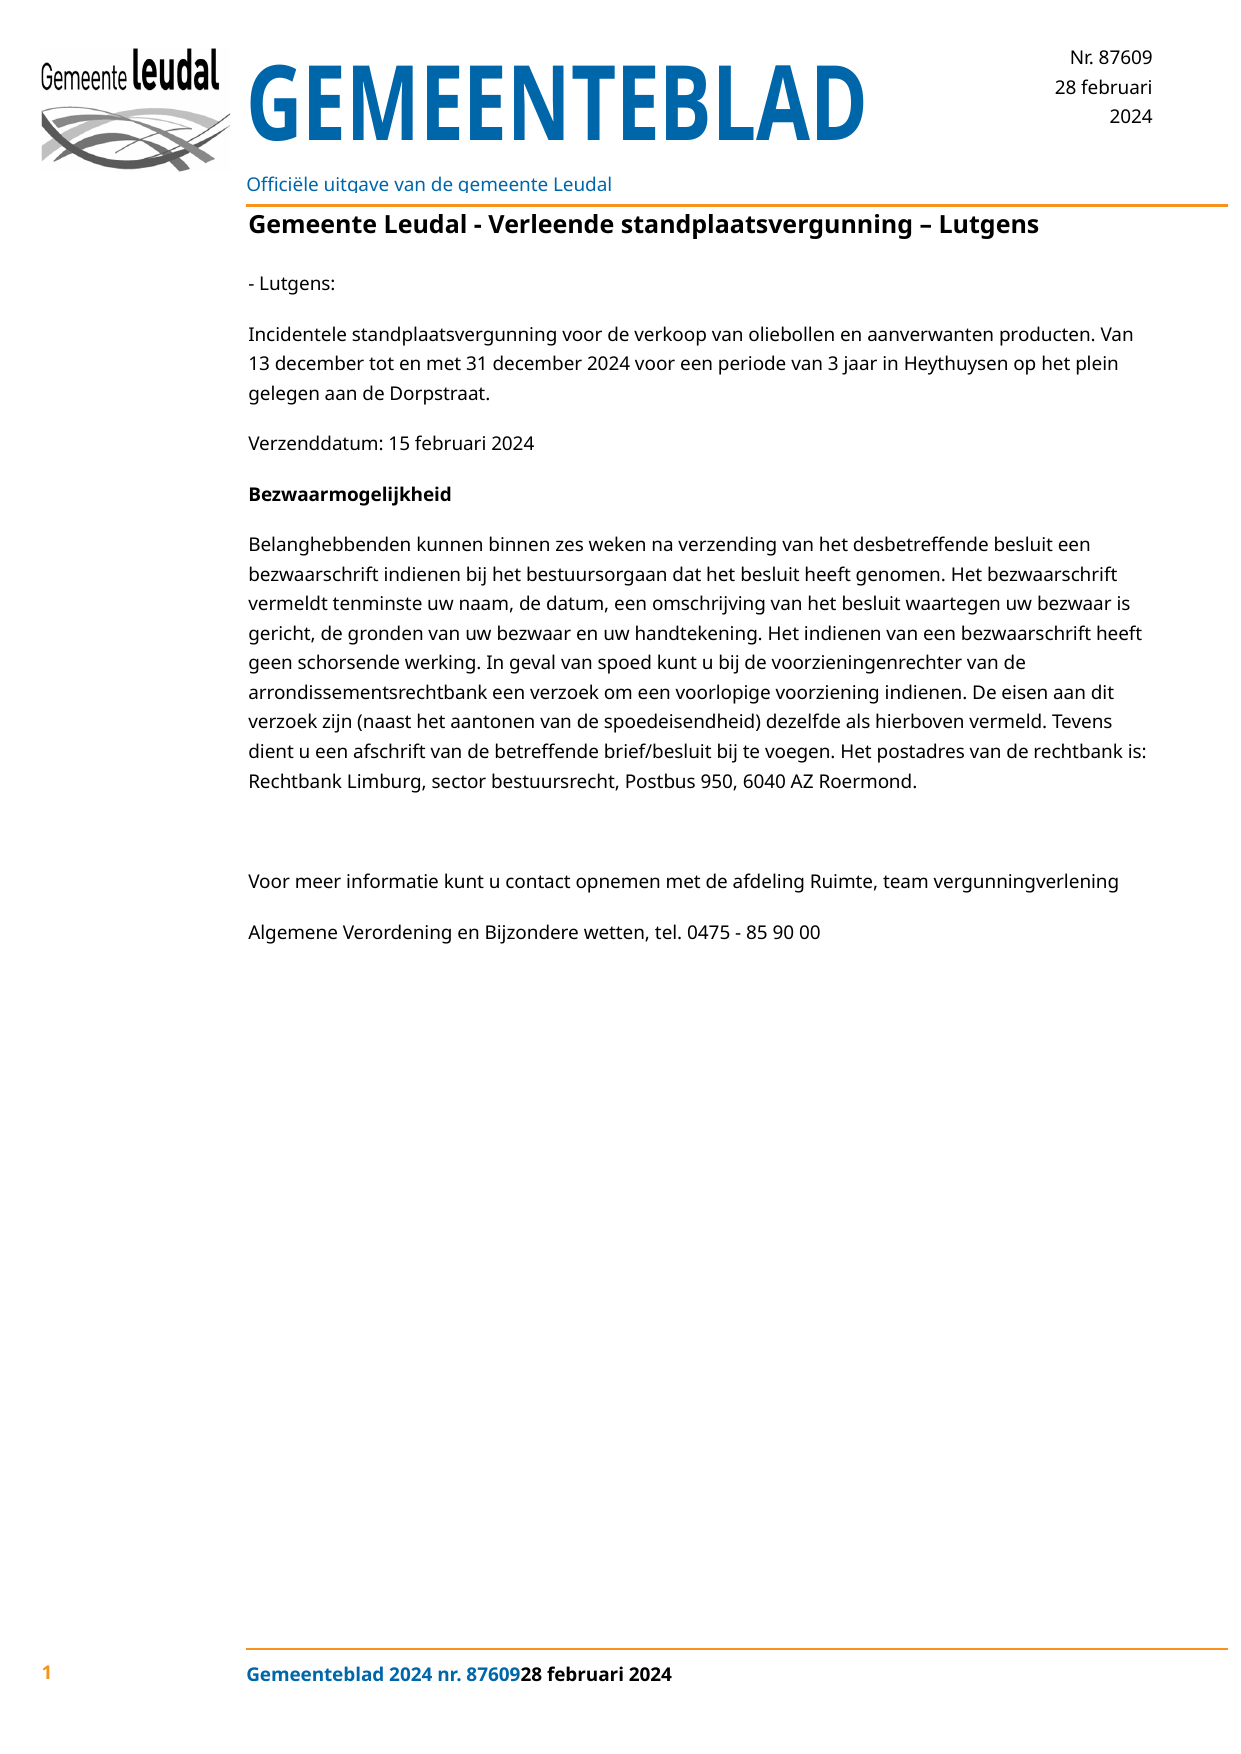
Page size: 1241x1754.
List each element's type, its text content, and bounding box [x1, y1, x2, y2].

text Belanghebbenden kunnen binnen zes weken na verzending van het desbetreffende besluit een bezwaarschrift indienen bij het bestuursorgaan dat het besluit heeft genomen. Het bezwaarschrift vermeldt tenminste uw naam, de datum, een omschrijving van het besluit waartegen uw bezwaar is gericht, de gronden van uw bezwaar en uw handtekening. Het indienen van een bezwaarschrift heeft geen schorsende werking. In geval van spoed kunt u bij de voorzieningenrechter van de arrondissementsrechtbank een verzoek om een voorlopige voorziening indienen. De eisen aan dit verzoek zijn (naast het aantonen van de spoedeisendheid) dezelfde als hierboven vermeld. Tevens dient u een afschrift van de betreffende brief/besluit bij te voegen. Het postadres van de rechtbank is: Rechtbank Limburg, sector bestuursrecht, Postbus 950, 6040 AZ Roermond. [248, 531, 1152, 793]
text - Lutgens: [248, 270, 1152, 296]
text Incidentele standplaatsvergunning voor de verkoop van oliebollen en aanverwanten producten. Van 13 december tot en met 31 december 2024 voor een periode van 3 jaar in Heythuysen op het plein gelegen aan de Dorpstraat. [248, 321, 1152, 406]
text Verzenddatum: 15 februari 2024 [248, 430, 1152, 456]
text Gemeente Leudal - Verleende standplaatsvergunning – Lutgens [248, 207, 1152, 241]
text Algemene Verordening en Bijzondere wetten, tel. 0475 - 85 90 00 [248, 919, 1152, 945]
text Bezwaarmogelijkheid [248, 481, 1152, 506]
picture [41, 47, 231, 172]
text Voor meer informatie kunt u contact opnemen met de afdeling Ruimte, team vergunningverlening [248, 869, 1152, 894]
